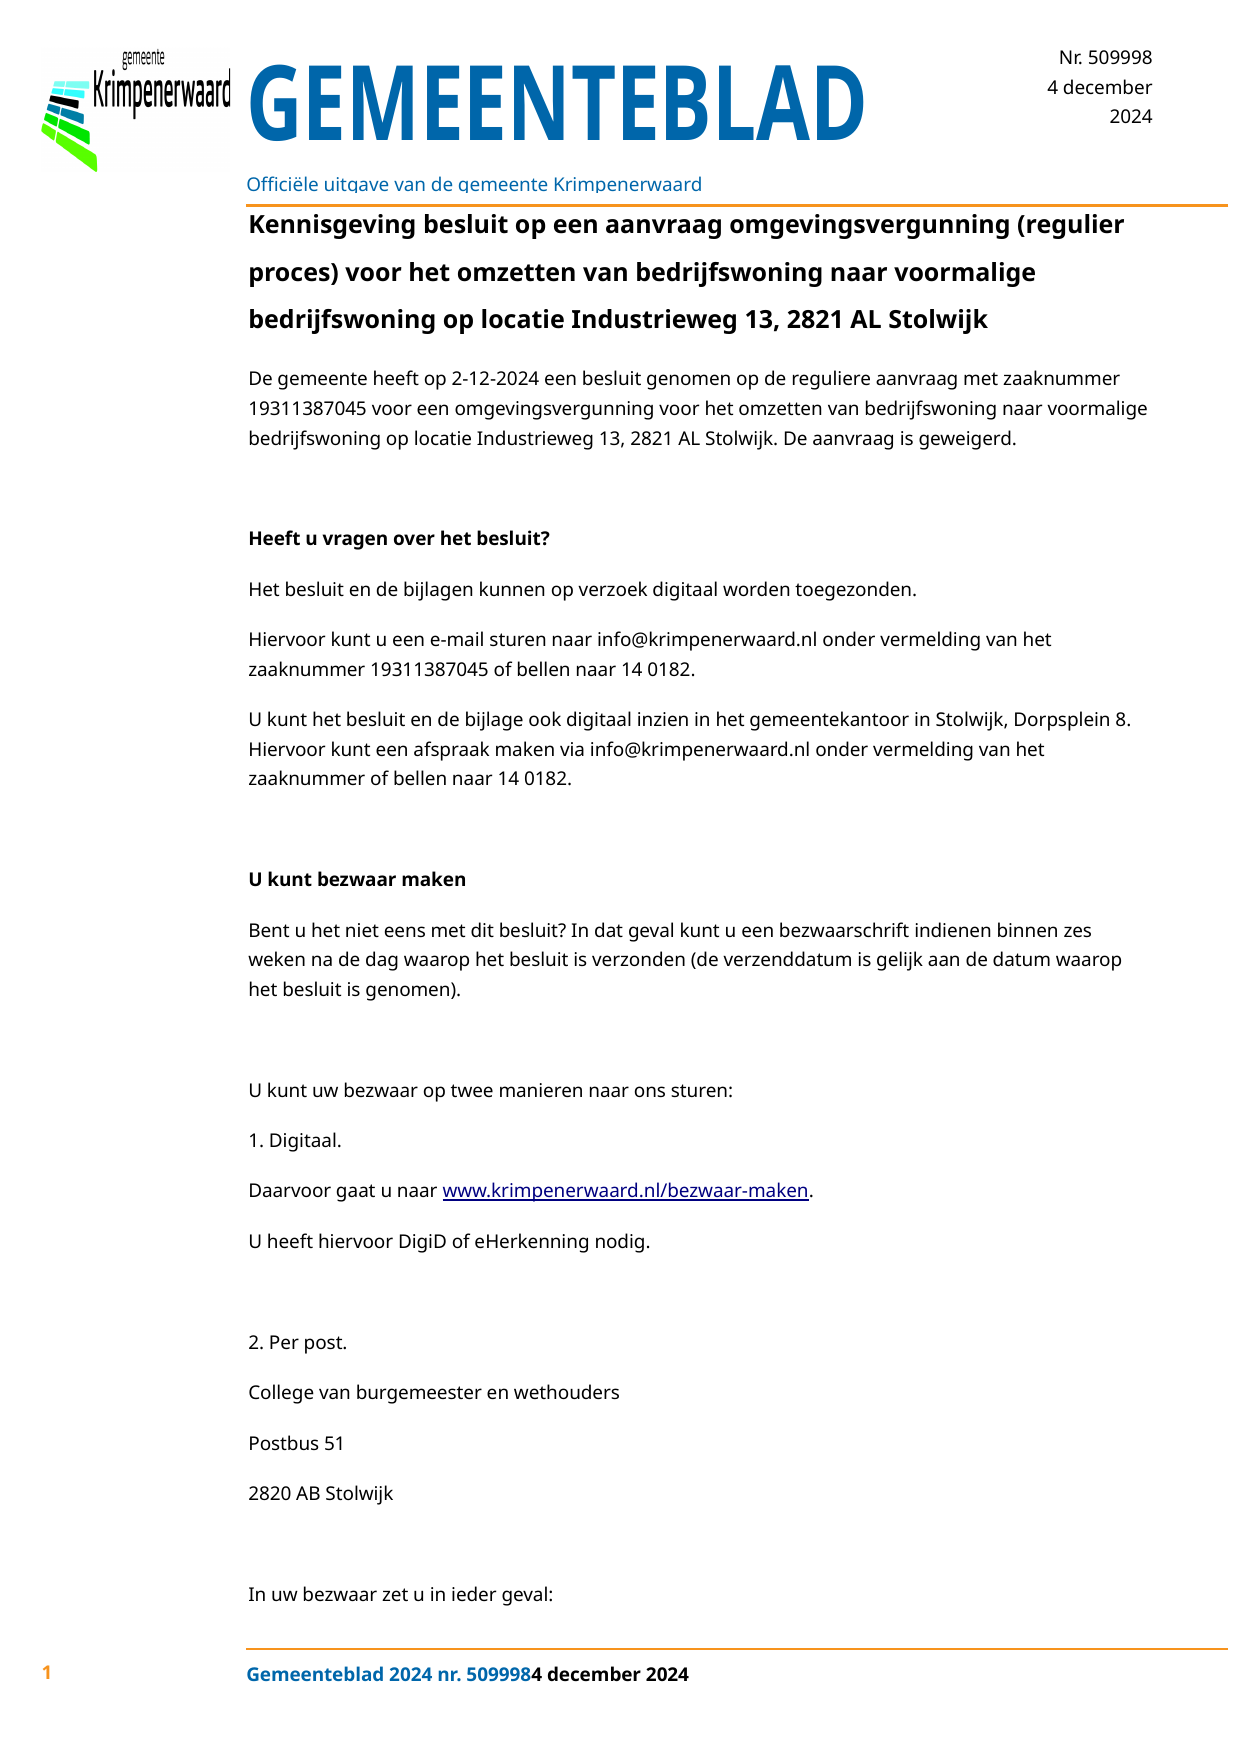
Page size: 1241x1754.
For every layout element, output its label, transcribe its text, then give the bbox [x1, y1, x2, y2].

text U kunt het besluit en de bijlage ook digitaal inzien in het gemeentekantoor in Stolwijk, Dorpsplein 8. Hiervoor kunt een afspraak maken via info@krimpenerwaard.nl onder vermelding van het zaaknummer of bellen naar 14 0182. [248, 706, 1152, 791]
text Bent u het niet eens met dit besluit? In dat geval kunt u een bezwaarschrift indienen binnen zes weken na de dag waarop het besluit is verzonden (de verzenddatum is gelijk aan de datum waarop het besluit is genomen). [248, 917, 1152, 1002]
text U kunt bezwaar maken [248, 866, 1152, 892]
text Daarvoor gaat u naar www.krimpenerwaard.nl/bezwaar-maken. [248, 1178, 1152, 1203]
text 1. Digitaal. [248, 1127, 1152, 1153]
text Hiervoor kunt u een e-mail sturen naar info@krimpenerwaard.nl onder vermelding van het zaaknummer 19311387045 of bellen naar 14 0182. [248, 626, 1152, 682]
text 2820 AB Stolwijk [248, 1480, 1152, 1506]
text U kunt uw bezwaar op twee manieren naar ons sturen: [248, 1077, 1152, 1102]
text Het besluit en de bijlagen kunnen op verzoek digitaal worden toegezonden. [248, 576, 1152, 602]
text De gemeente heeft op 2-12-2024 een besluit genomen op de reguliere aanvraag met zaaknummer 19311387045 voor een omgevingsvergunning voor het omzetten van bedrijfswoning naar voormalige bedrijfswoning op locatie Industrieweg 13, 2821 AL Stolwijk. De aanvraag is geweigerd. [248, 366, 1152, 450]
text 2. Per post. [248, 1329, 1152, 1354]
text Heeft u vragen over het besluit? [248, 526, 1152, 551]
text U heeft hiervoor DigiD of eHerkenning nodig. [248, 1228, 1152, 1254]
text In uw bezwaar zet u in ieder geval: [248, 1581, 1152, 1607]
text Kennisgeving besluit op een aanvraag omgevingsvergunning (regulier proces) voor het omzetten van bedrijfswoning naar voormalige bedrijfswoning op locatie Industrieweg 13, 2821 AL Stolwijk [248, 207, 1152, 336]
text College van burgemeester en wethouders [248, 1379, 1152, 1405]
picture [41, 47, 231, 172]
text Postbus 51 [248, 1430, 1152, 1455]
